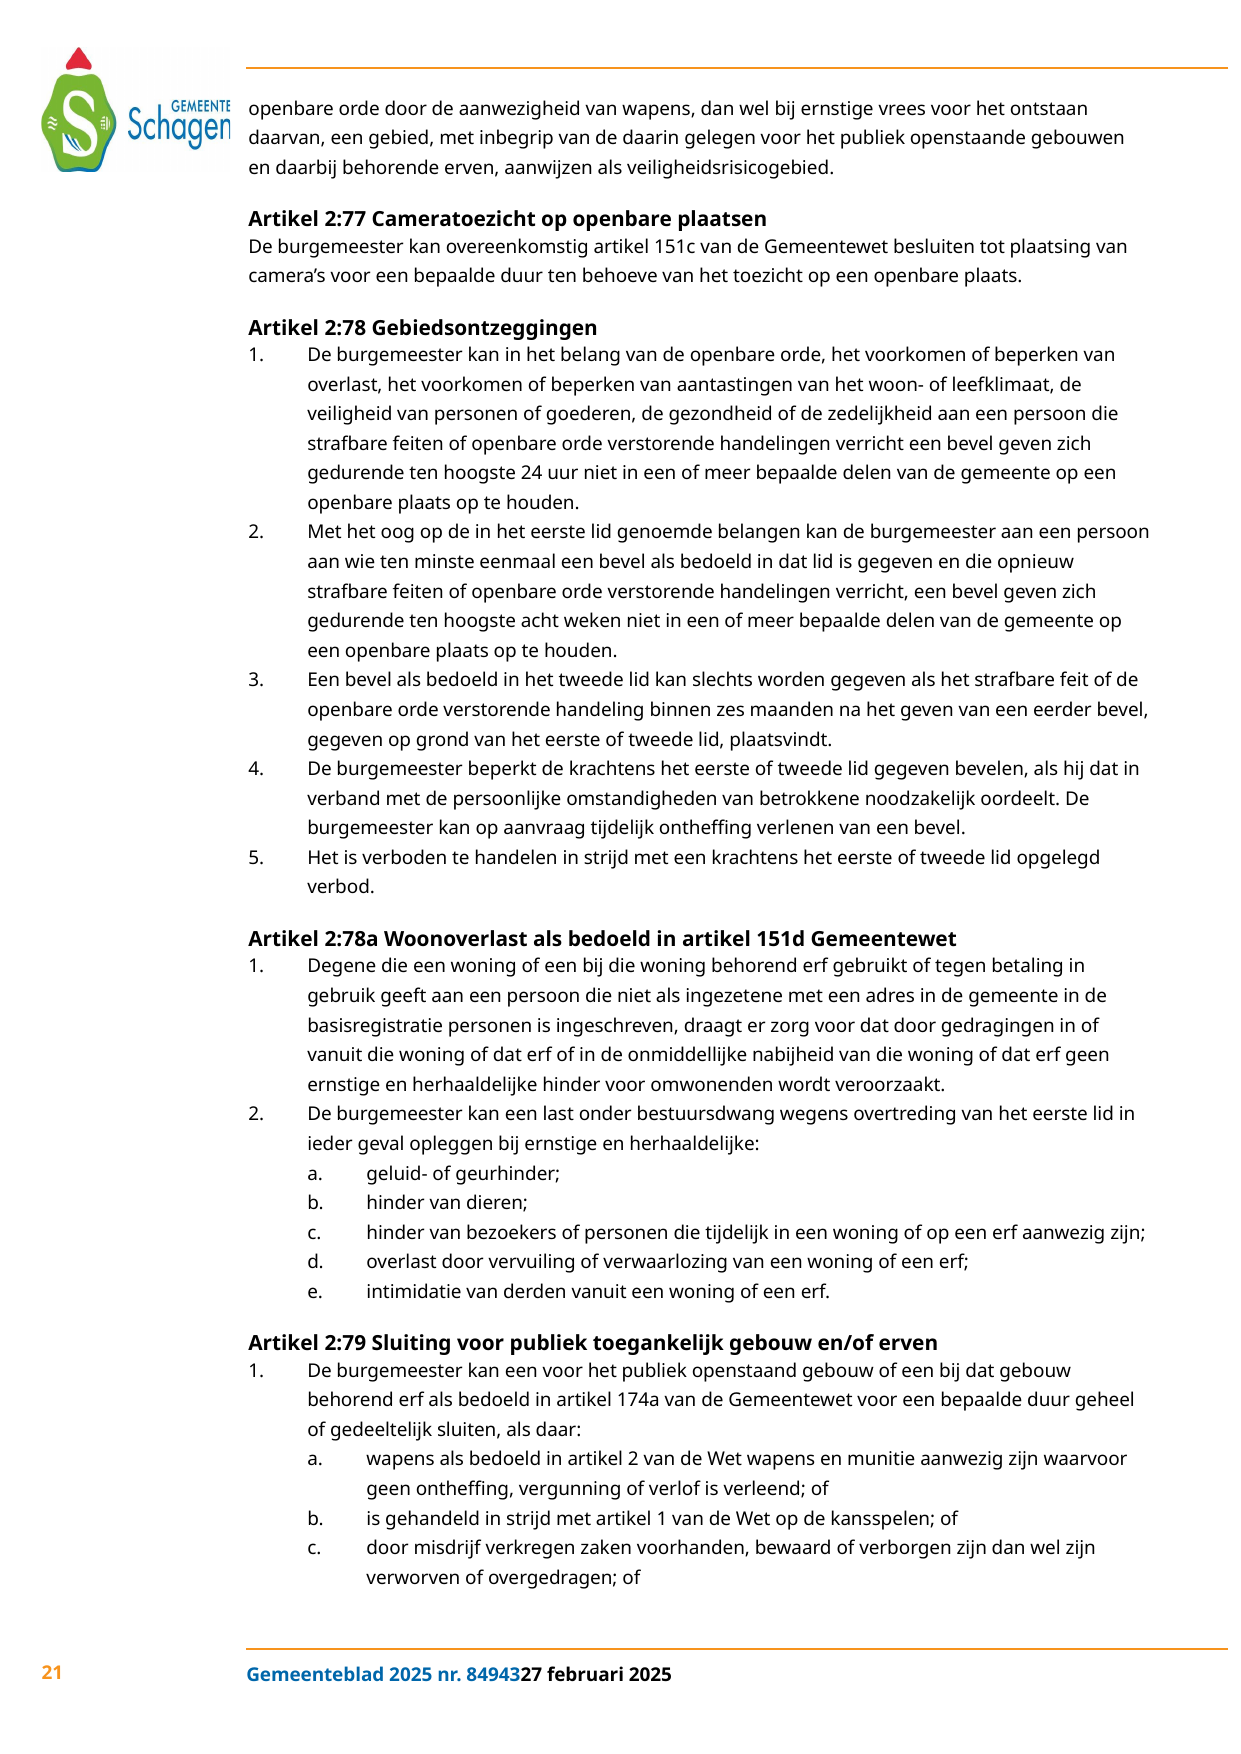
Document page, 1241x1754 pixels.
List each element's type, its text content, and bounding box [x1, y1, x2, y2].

picture [41, 47, 231, 172]
list door misdrijf verkregen zaken voorhanden, bewaard of verborgen zijn dan wel zijn verworven of overgedragen; of [307, 1534, 1152, 1590]
list Het is verboden te handelen in strijd met een krachtens het eerste of tweede lid opgelegd verbod. [248, 844, 1152, 899]
list hinder van bezoekers of personen die tijdelijk in een woning of op een erf aanwezig zijn; [307, 1219, 1152, 1244]
list De burgemeester kan een last onder bestuursdwang wegens overtreding van het eerste lid in ieder geval opleggen bij ernstige en herhaaldelijke: [248, 1101, 1152, 1156]
text Artikel 2:79 Sluiting voor publiek toegankelijk gebouw en/of erven [248, 1328, 1152, 1357]
list intimidatie van derden vanuit een woning of een erf. [307, 1278, 1152, 1304]
list Een bevel als bedoeld in het tweede lid kan slechts worden gegeven als het strafbare feit of de openbare orde verstorende handeling binnen zes maanden na het geven van een eerder bevel, gegeven op grond van het eerste of tweede lid, plaatsvindt. [248, 667, 1152, 752]
list wapens als bedoeld in artikel 2 van de Wet wapens en munitie aanwezig zijn waarvoor geen ontheffing, vergunning of verlof is verleend; of [307, 1446, 1152, 1501]
list De burgemeester kan in het belang van de openbare orde, het voorkomen of beperken van overlast, het voorkomen of beperken van aantastingen van het woon- of leefklimaat, de veiligheid van personen of goederen, de gezondheid of de zedelijkheid aan een persoon die strafbare feiten of openbare orde verstorende handelingen verricht een bevel geven zich gedurende ten hoogste 24 uur niet in een of meer bepaalde delen van de gemeente op een openbare plaats op te houden. [248, 341, 1152, 515]
list Degene die een woning of een bij die woning behorend erf gebruikt of tegen betaling in gebruik geeft aan een persoon die niet als ingezetene met een adres in de gemeente in de basisregistratie personen is ingeschreven, draagt er zorg voor dat door gedragingen in of vanuit die woning of dat erf of in de onmiddellijke nabijheid van die woning of dat erf geen ernstige en herhaaldelijke hinder voor omwonenden wordt veroorzaakt. [248, 953, 1152, 1097]
list hinder van dieren; [307, 1189, 1152, 1215]
text Artikel 2:78a Woonoverlast als bedoeld in artikel 151d Gemeentewet [248, 924, 1152, 953]
text Artikel 2:78 Gebiedsontzeggingen [248, 313, 1152, 341]
list overlast door vervuiling of verwaarlozing van een woning of een erf; [307, 1248, 1152, 1274]
text openbare orde door de aanwezigheid van wapens, dan wel bij ernstige vrees voor het ontstaan daarvan, een gebied, met inbegrip van de daarin gelegen voor het publiek openstaande gebouwen en daarbij behorende erven, aanwijzen als veiligheidsrisicogebied. [248, 95, 1152, 180]
list De burgemeester kan een voor het publiek openstaand gebouw of een bij dat gebouw behorend erf als bedoeld in artikel 174a van de Gemeentewet voor een bepaalde duur geheel of gedeeltelijk sluiten, als daar: [248, 1357, 1152, 1442]
list is gehandeld in strijd met artikel 1 van de Wet op de kansspelen; of [307, 1505, 1152, 1531]
list De burgemeester beperkt de krachtens het eerste of tweede lid gegeven bevelen, als hij dat in verband met de persoonlijke omstandigheden van betrokkene noodzakelijk oordeelt. De burgemeester kan op aanvraag tijdelijk ontheffing verlenen van een bevel. [248, 755, 1152, 840]
list Met het oog op de in het eerste lid genoemde belangen kan de burgemeester aan een persoon aan wie ten minste eenmaal een bevel als bedoeld in dat lid is gegeven en die opnieuw strafbare feiten of openbare orde verstorende handelingen verricht, een bevel geven zich gedurende ten hoogste acht weken niet in een of meer bepaalde delen van de gemeente op een openbare plaats op te houden. [248, 519, 1152, 663]
text Artikel 2:77 Cameratoezicht op openbare plaatsen [248, 204, 1152, 233]
list geluid- of geurhinder; [307, 1160, 1152, 1185]
text De burgemeester kan overeenkomstig artikel 151c van de Gemeentewet besluiten tot plaatsing van camera’s voor een bepaalde duur ten behoeve van het toezicht op een openbare plaats. [248, 233, 1152, 288]
